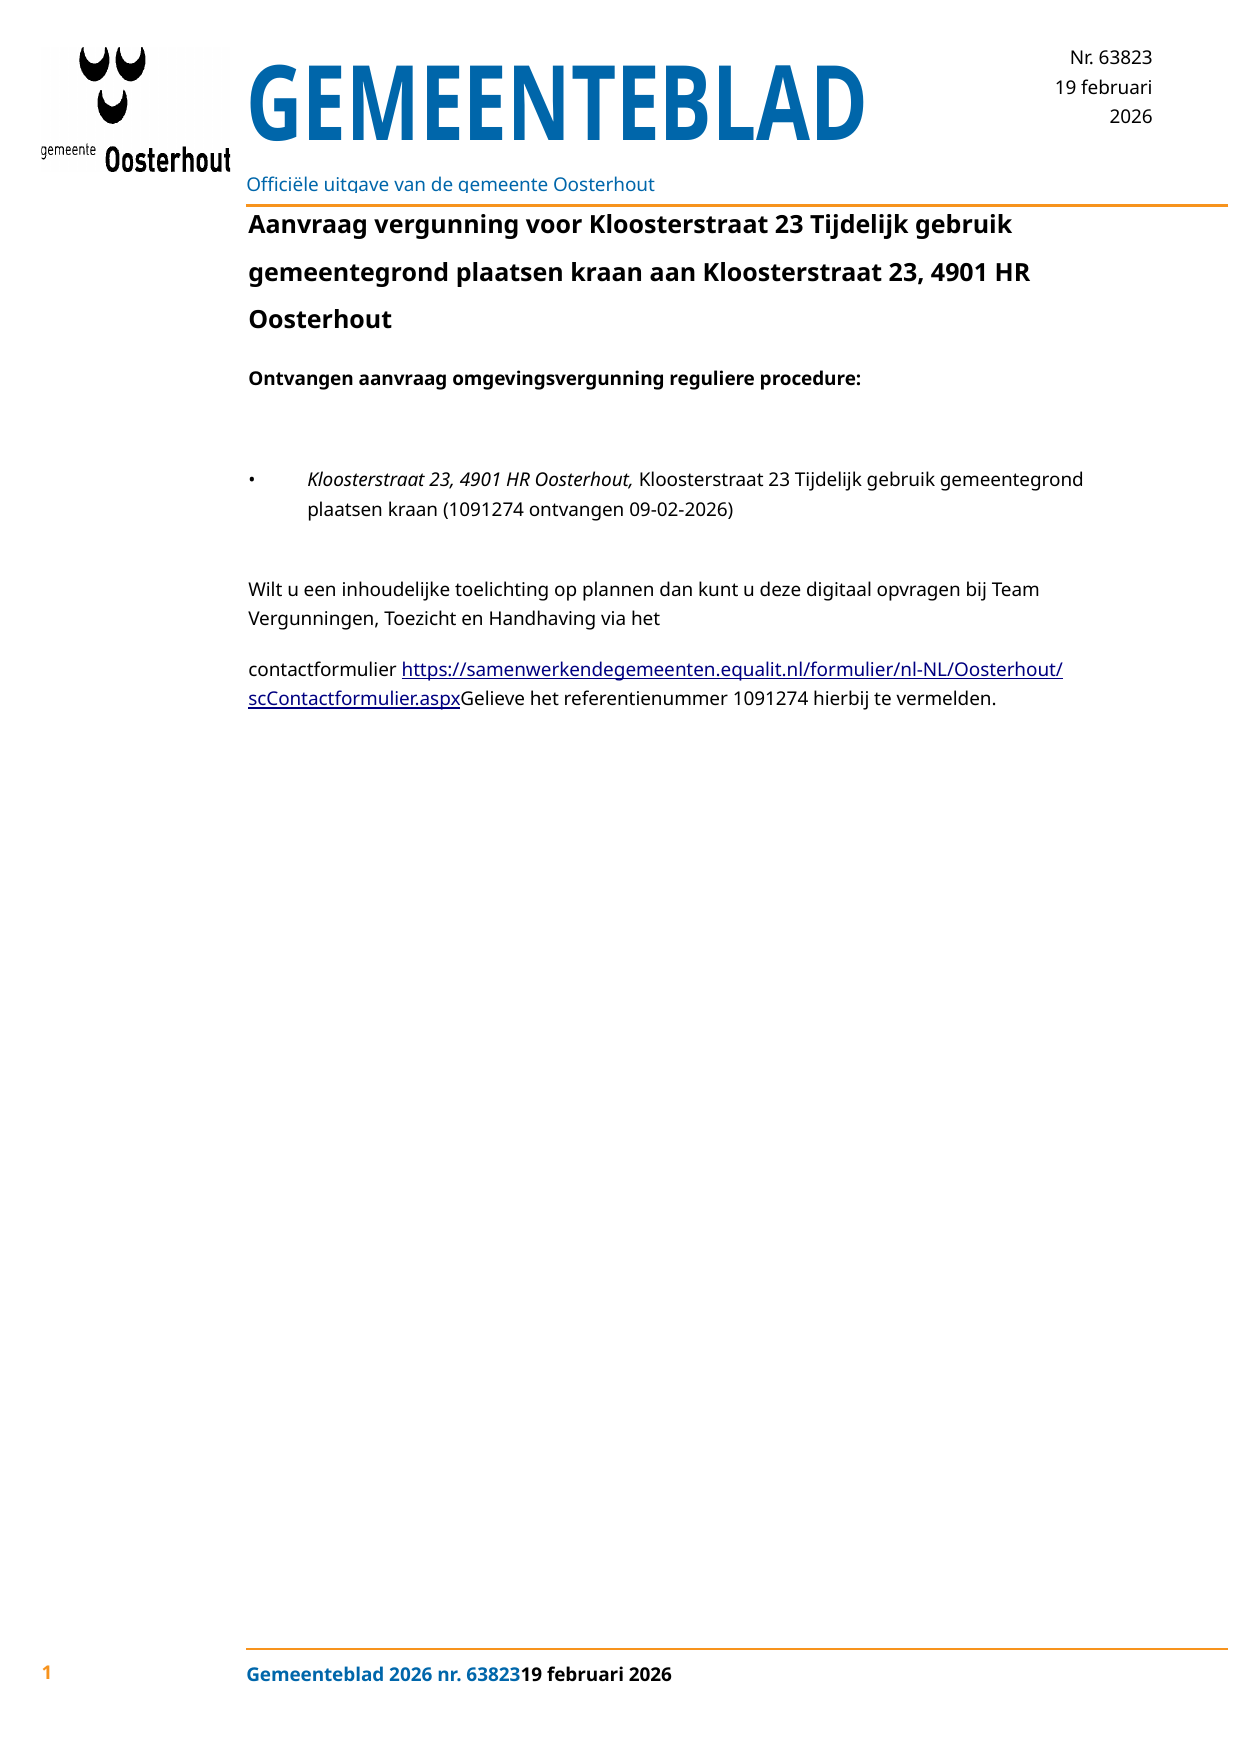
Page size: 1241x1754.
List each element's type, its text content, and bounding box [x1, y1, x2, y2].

text contactformulier https://samenwerkendegemeenten.equalit.nl/formulier/nl-NL/Oosterhout/scContactformulier.aspxGelieve het referentienummer 1091274 hierbij te vermelden. [248, 656, 1152, 711]
text Ontvangen aanvraag omgevingsvergunning reguliere procedure: [248, 366, 1152, 391]
text Aanvraag vergunning voor Kloosterstraat 23 Tijdelijk gebruik gemeentegrond plaatsen kraan aan Kloosterstraat 23, 4901 HR Oosterhout [248, 207, 1152, 336]
list Kloosterstraat 23, 4901 HR Oosterhout, Kloosterstraat 23 Tijdelijk gebruik gemeentegrond plaatsen kraan (1091274 ontvangen 09-02-2026) [248, 466, 1152, 522]
text Wilt u een inhoudelijke toelichting op plannen dan kunt u deze digitaal opvragen bij Team Vergunningen, Toezicht en Handhaving via het [248, 576, 1152, 631]
picture [41, 47, 231, 172]
